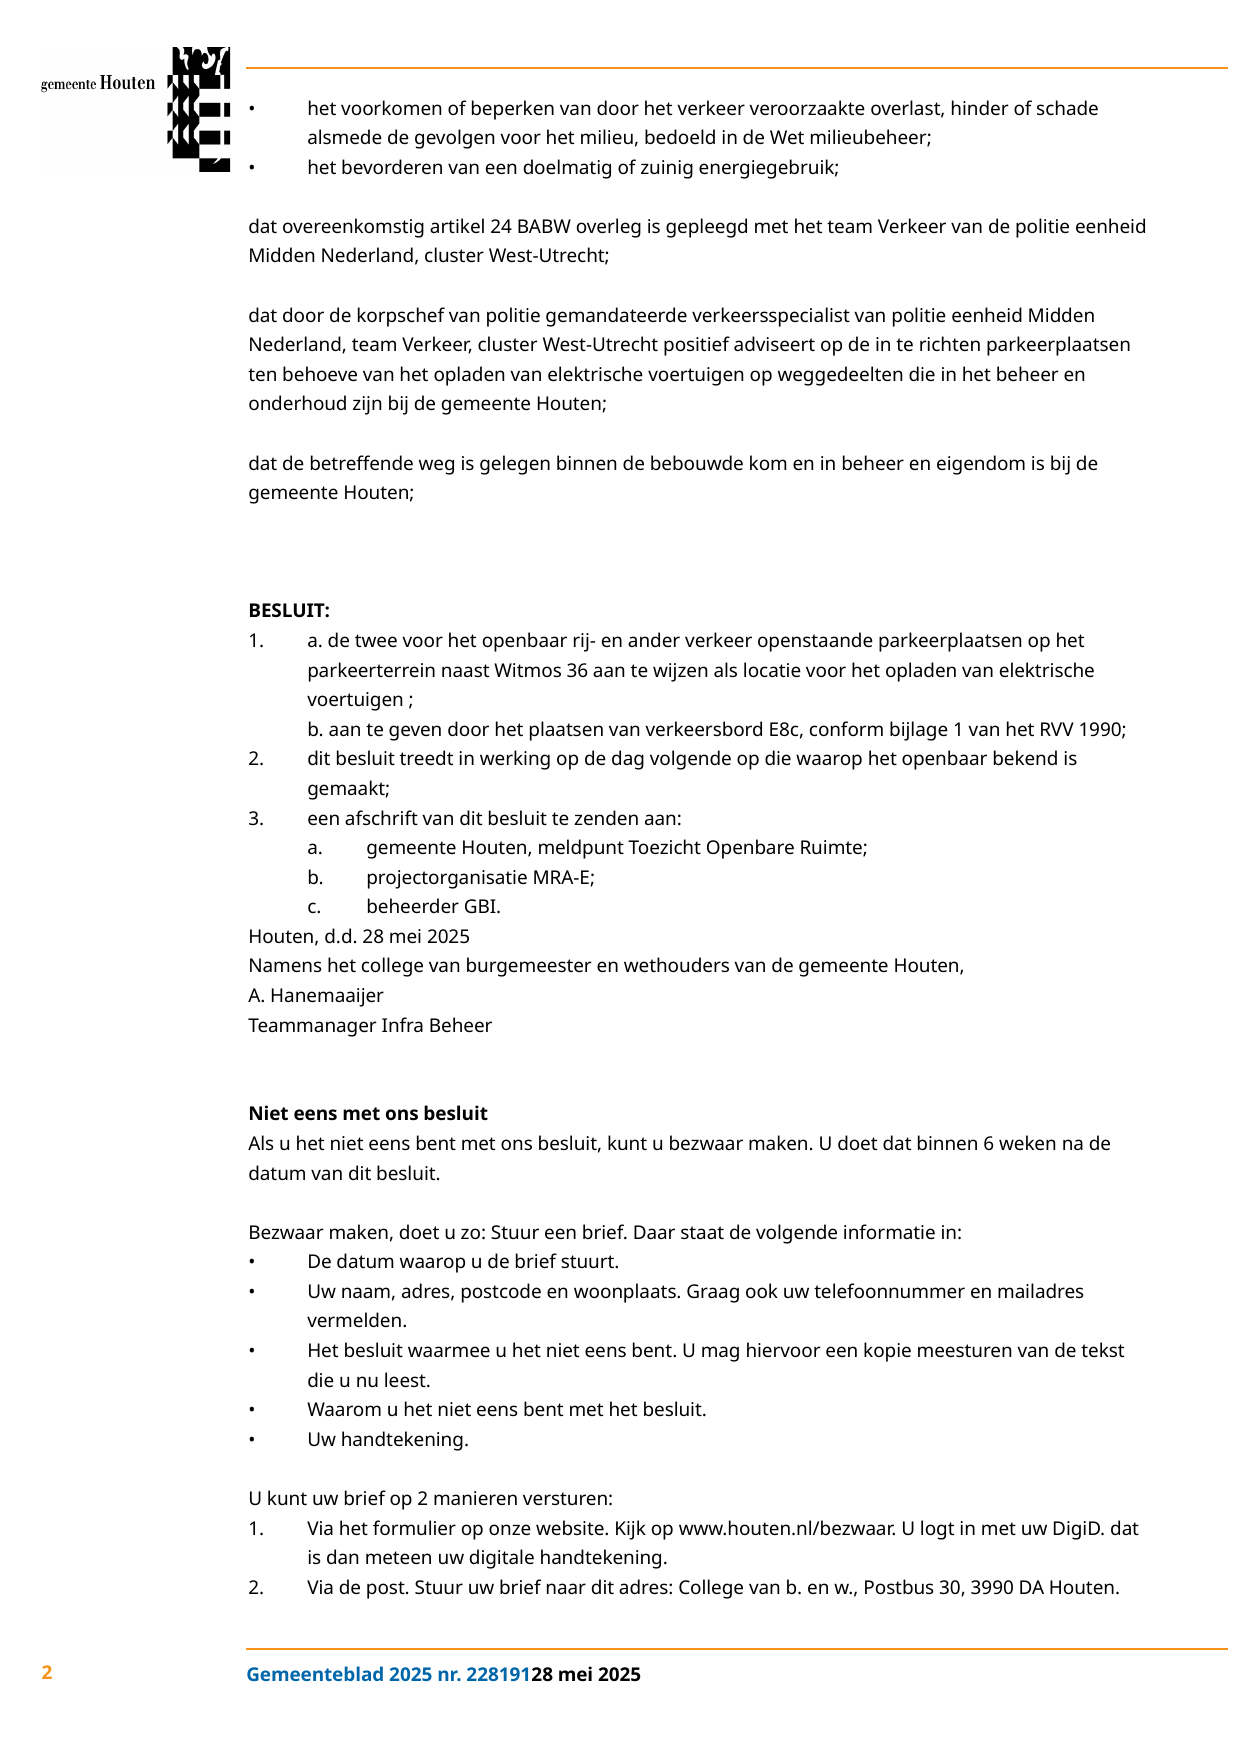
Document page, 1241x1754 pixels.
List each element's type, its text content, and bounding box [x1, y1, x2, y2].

list beheerder GBI. [307, 893, 1152, 919]
text Bezwaar maken, doet u zo: Stuur een brief. Daar staat de volgende informatie in: [248, 1219, 1152, 1245]
text Als u het niet eens bent met ons besluit, kunt u bezwaar maken. U doet dat binnen 6 weken na de datum van dit besluit. [248, 1130, 1152, 1186]
text BESLUIT: [248, 598, 1152, 623]
text Teammanager Infra Beheer [248, 1012, 1152, 1038]
text Niet eens met ons besluit [248, 1101, 1152, 1126]
text dat de betreffende weg is gelegen binnen de bebouwde kom en in beheer en eigendom is bij de gemeente Houten; [248, 450, 1152, 505]
list Via het formulier op onze website. Kijk op www.houten.nl/bezwaar. U logt in met uw DigiD. dat is dan meteen uw digitale handtekening. [248, 1515, 1152, 1570]
list Via de post. Stuur uw brief naar dit adres: College van b. en w., Postbus 30, 3990 DA Houten. [248, 1574, 1152, 1600]
list Uw handtekening. [248, 1426, 1152, 1452]
list a. de twee voor het openbaar rij- en ander verkeer openstaande parkeerplaatsen op het parkeerterrein naast Witmos 36 aan te wijzen als locatie voor het opladen van elektrische voertuigen ; [248, 627, 1152, 712]
text A. Hanemaaijer [248, 982, 1152, 1008]
list De datum waarop u de brief stuurt. [248, 1248, 1152, 1274]
text Houten, d.d. 28 mei 2025 [248, 923, 1152, 949]
list Uw naam, adres, postcode en woonplaats. Graag ook uw telefoonnummer en mailadres vermelden. [248, 1278, 1152, 1333]
text U kunt uw brief op 2 manieren versturen: [248, 1485, 1152, 1511]
list projectorganisatie MRA-E; [307, 864, 1152, 890]
picture [41, 47, 231, 172]
text dat door de korpschef van politie gemandateerde verkeersspecialist van politie eenheid Midden Nederland, team Verkeer, cluster West-Utrecht positief adviseert op de in te richten parkeerplaatsen ten behoeve van het opladen van elektrische voertuigen op weggedeelten die in het beheer en onderhoud zijn bij de gemeente Houten; [248, 302, 1152, 416]
list Het besluit waarmee u het niet eens bent. U mag hiervoor een kopie meesturen van de tekst die u nu leest. [248, 1337, 1152, 1393]
list een afschrift van dit besluit te zenden aan: [248, 805, 1152, 831]
list b. aan te geven door het plaatsen van verkeersbord E8c, conform bijlage 1 van het RVV 1990; [248, 716, 1152, 742]
list gemeente Houten, meldpunt Toezicht Openbare Ruimte; [307, 834, 1152, 860]
list het bevorderen van een doelmatig of zuinig energiegebruik; [248, 154, 1152, 180]
text dat overeenkomstig artikel 24 BABW overleg is gepleegd met het team Verkeer van de politie eenheid Midden Nederland, cluster West-Utrecht; [248, 213, 1152, 268]
list Waarom u het niet eens bent met het besluit. [248, 1396, 1152, 1422]
list het voorkomen of beperken van door het verkeer veroorzaakte overlast, hinder of schade alsmede de gevolgen voor het milieu, bedoeld in de Wet milieubeheer; [248, 95, 1152, 150]
list dit besluit treedt in werking op de dag volgende op die waarop het openbaar bekend is gemaakt; [248, 746, 1152, 801]
text Namens het college van burgemeester en wethouders van de gemeente Houten, [248, 953, 1152, 978]
